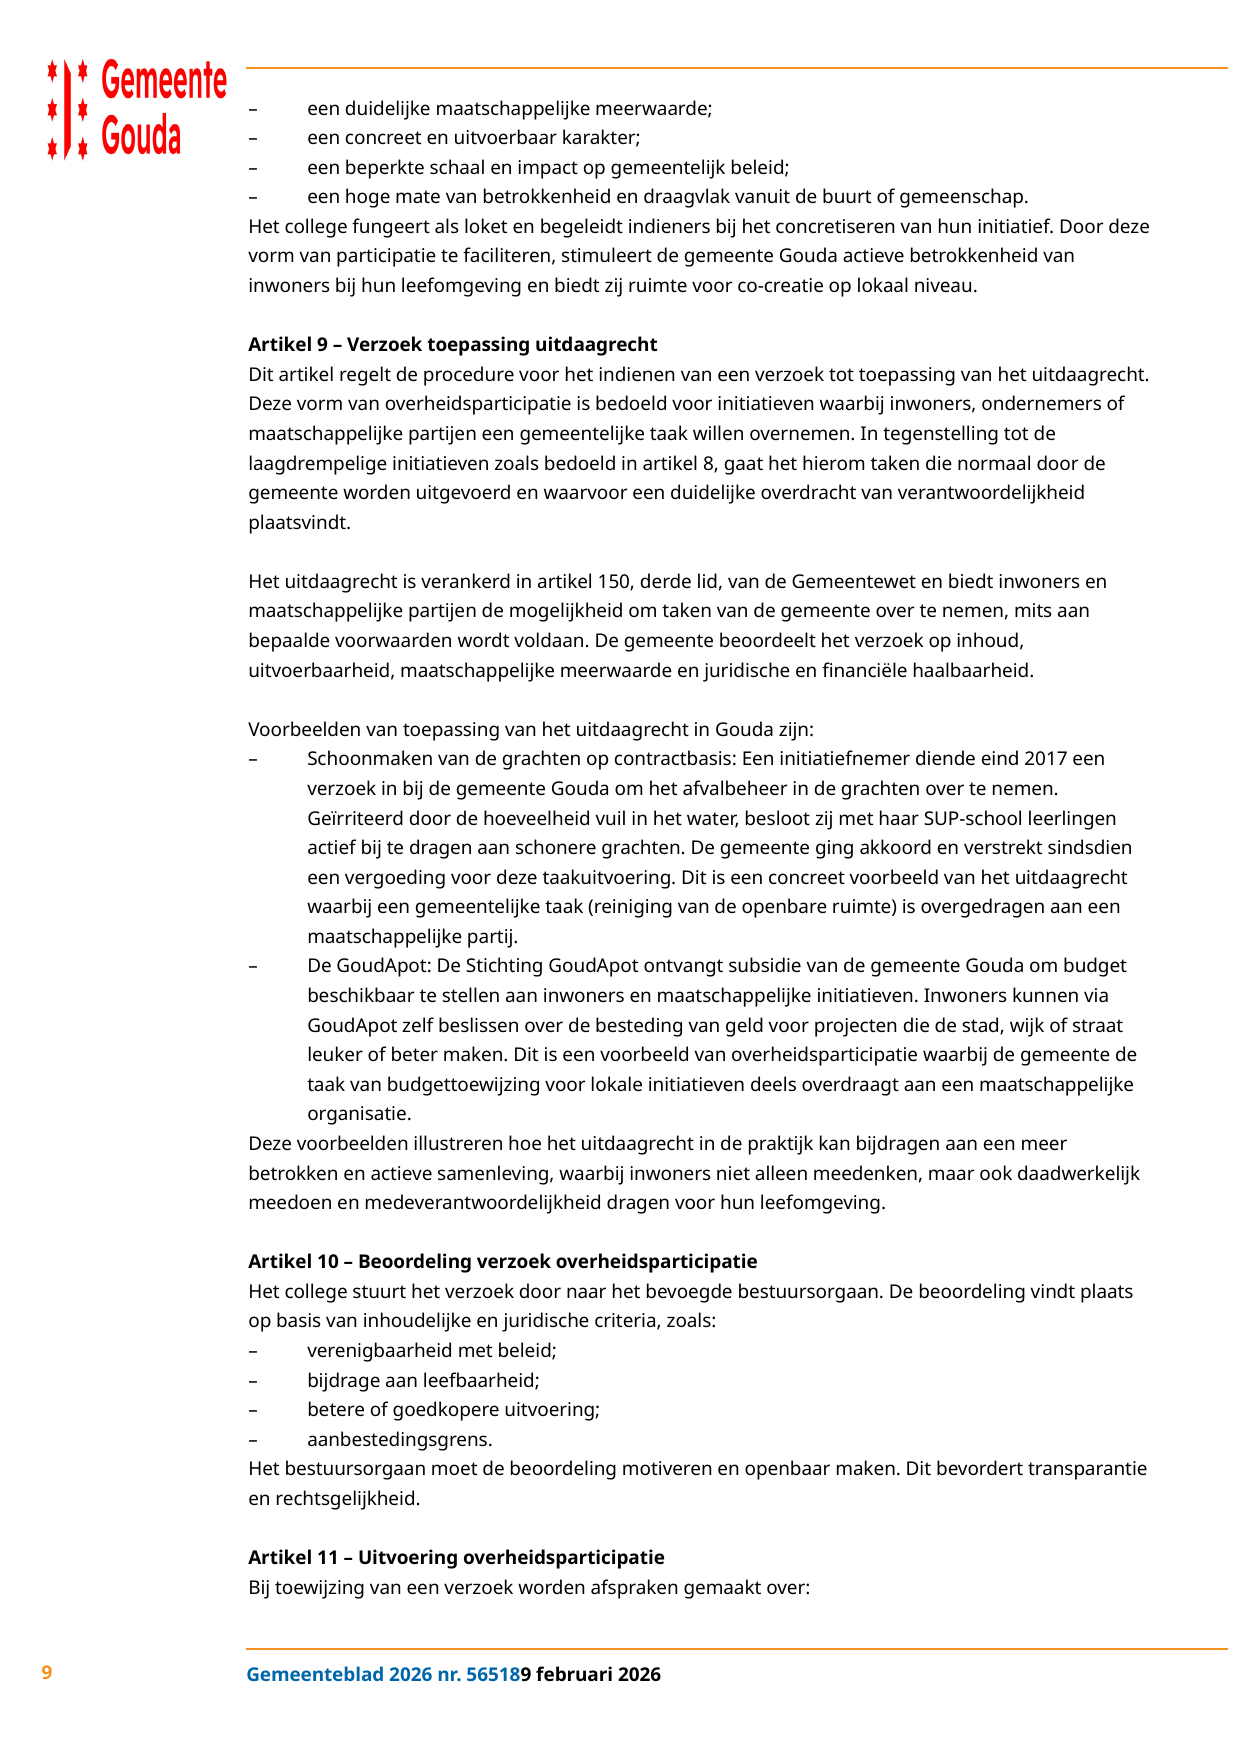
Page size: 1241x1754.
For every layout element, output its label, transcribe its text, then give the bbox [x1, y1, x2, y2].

list aanbestedingsgrens. [248, 1426, 1152, 1452]
text Deze voorbeelden illustreren hoe het uitdaagrecht in de praktijk kan bijdragen aan een meer betrokken en actieve samenleving, waarbij inwoners niet alleen meedenken, maar ook daadwerkelijk meedoen en medeverantwoordelijkheid dragen voor hun leefomgeving. [248, 1130, 1152, 1215]
text Artikel 11 – Uitvoering overheidsparticipatie [248, 1544, 1152, 1570]
text Voorbeelden van toepassing van het uitdaagrecht in Gouda zijn: [248, 716, 1152, 742]
list verenigbaarheid met beleid; [248, 1337, 1152, 1363]
list een beperkte schaal en impact op gemeentelijk beleid; [248, 154, 1152, 180]
list een hoge mate van betrokkenheid en draagvlak vanuit de buurt of gemeenschap. [248, 183, 1152, 209]
text Artikel 10 – Beoordeling verzoek overheidsparticipatie [248, 1248, 1152, 1274]
text Artikel 9 – Verzoek toepassing uitdaagrecht [248, 331, 1152, 357]
text Bij toewijzing van een verzoek worden afspraken gemaakt over: [248, 1574, 1152, 1600]
list Schoonmaken van de grachten op contractbasis: Een initiatiefnemer diende eind 2017 een verzoek in bij de gemeente Gouda om het afvalbeheer in de grachten over te nemen. Geïrriteerd door de hoeveelheid vuil in het water, besloot zij met haar SUP-school leerlingen actief bij te dragen aan schonere grachten. De gemeente ging akkoord en verstrekt sindsdien een vergoeding voor deze taakuitvoering. Dit is een concreet voorbeeld van het uitdaagrecht waarbij een gemeentelijke taak (reiniging van de openbare ruimte) is overgedragen aan een maatschappelijke partij. [248, 746, 1152, 949]
text Het bestuursorgaan moet de beoordeling motiveren en openbaar maken. Dit bevordert transparantie en rechtsgelijkheid. [248, 1456, 1152, 1511]
text Het uitdaagrecht is verankerd in artikel 150, derde lid, van de Gemeentewet en biedt inwoners en maatschappelijke partijen de mogelijkheid om taken van de gemeente over te nemen, mits aan bepaalde voorwaarden wordt voldaan. De gemeente beoordeelt het verzoek op inhoud, uitvoerbaarheid, maatschappelijke meerwaarde en juridische en financiële haalbaarheid. [248, 568, 1152, 683]
list De GoudApot: De Stichting GoudApot ontvangt subsidie van de gemeente Gouda om budget beschikbaar te stellen aan inwoners en maatschappelijke initiatieven. Inwoners kunnen via GoudApot zelf beslissen over de besteding van geld voor projecten die de stad, wijk of straat leuker of beter maken. Dit is een voorbeeld van overheidsparticipatie waarbij de gemeente de taak van budgettoewijzing voor lokale initiatieven deels overdraagt aan een maatschappelijke organisatie. [248, 953, 1152, 1126]
list bijdrage aan leefbaarheid; [248, 1367, 1152, 1393]
list een concreet en uitvoerbaar karakter; [248, 124, 1152, 150]
picture [41, 47, 231, 172]
text Het college stuurt het verzoek door naar het bevoegde bestuursorgaan. De beoordeling vindt plaats op basis van inhoudelijke en juridische criteria, zoals: [248, 1278, 1152, 1333]
text Het college fungeert als loket en begeleidt indieners bij het concretiseren van hun initiatief. Door deze vorm van participatie te faciliteren, stimuleert de gemeente Gouda actieve betrokkenheid van inwoners bij hun leefomgeving en biedt zij ruimte voor co-creatie op lokaal niveau. [248, 213, 1152, 298]
text Dit artikel regelt de procedure voor het indienen van een verzoek tot toepassing van het uitdaagrecht. Deze vorm van overheidsparticipatie is bedoeld voor initiatieven waarbij inwoners, ondernemers of maatschappelijke partijen een gemeentelijke taak willen overnemen. In tegenstelling tot de laagdrempelige initiatieven zoals bedoeld in artikel 8, gaat het hierom taken die normaal door de gemeente worden uitgevoerd en waarvoor een duidelijke overdracht van verantwoordelijkheid plaatsvindt. [248, 361, 1152, 535]
list betere of goedkopere uitvoering; [248, 1396, 1152, 1422]
list een duidelijke maatschappelijke meerwaarde; [248, 95, 1152, 121]
